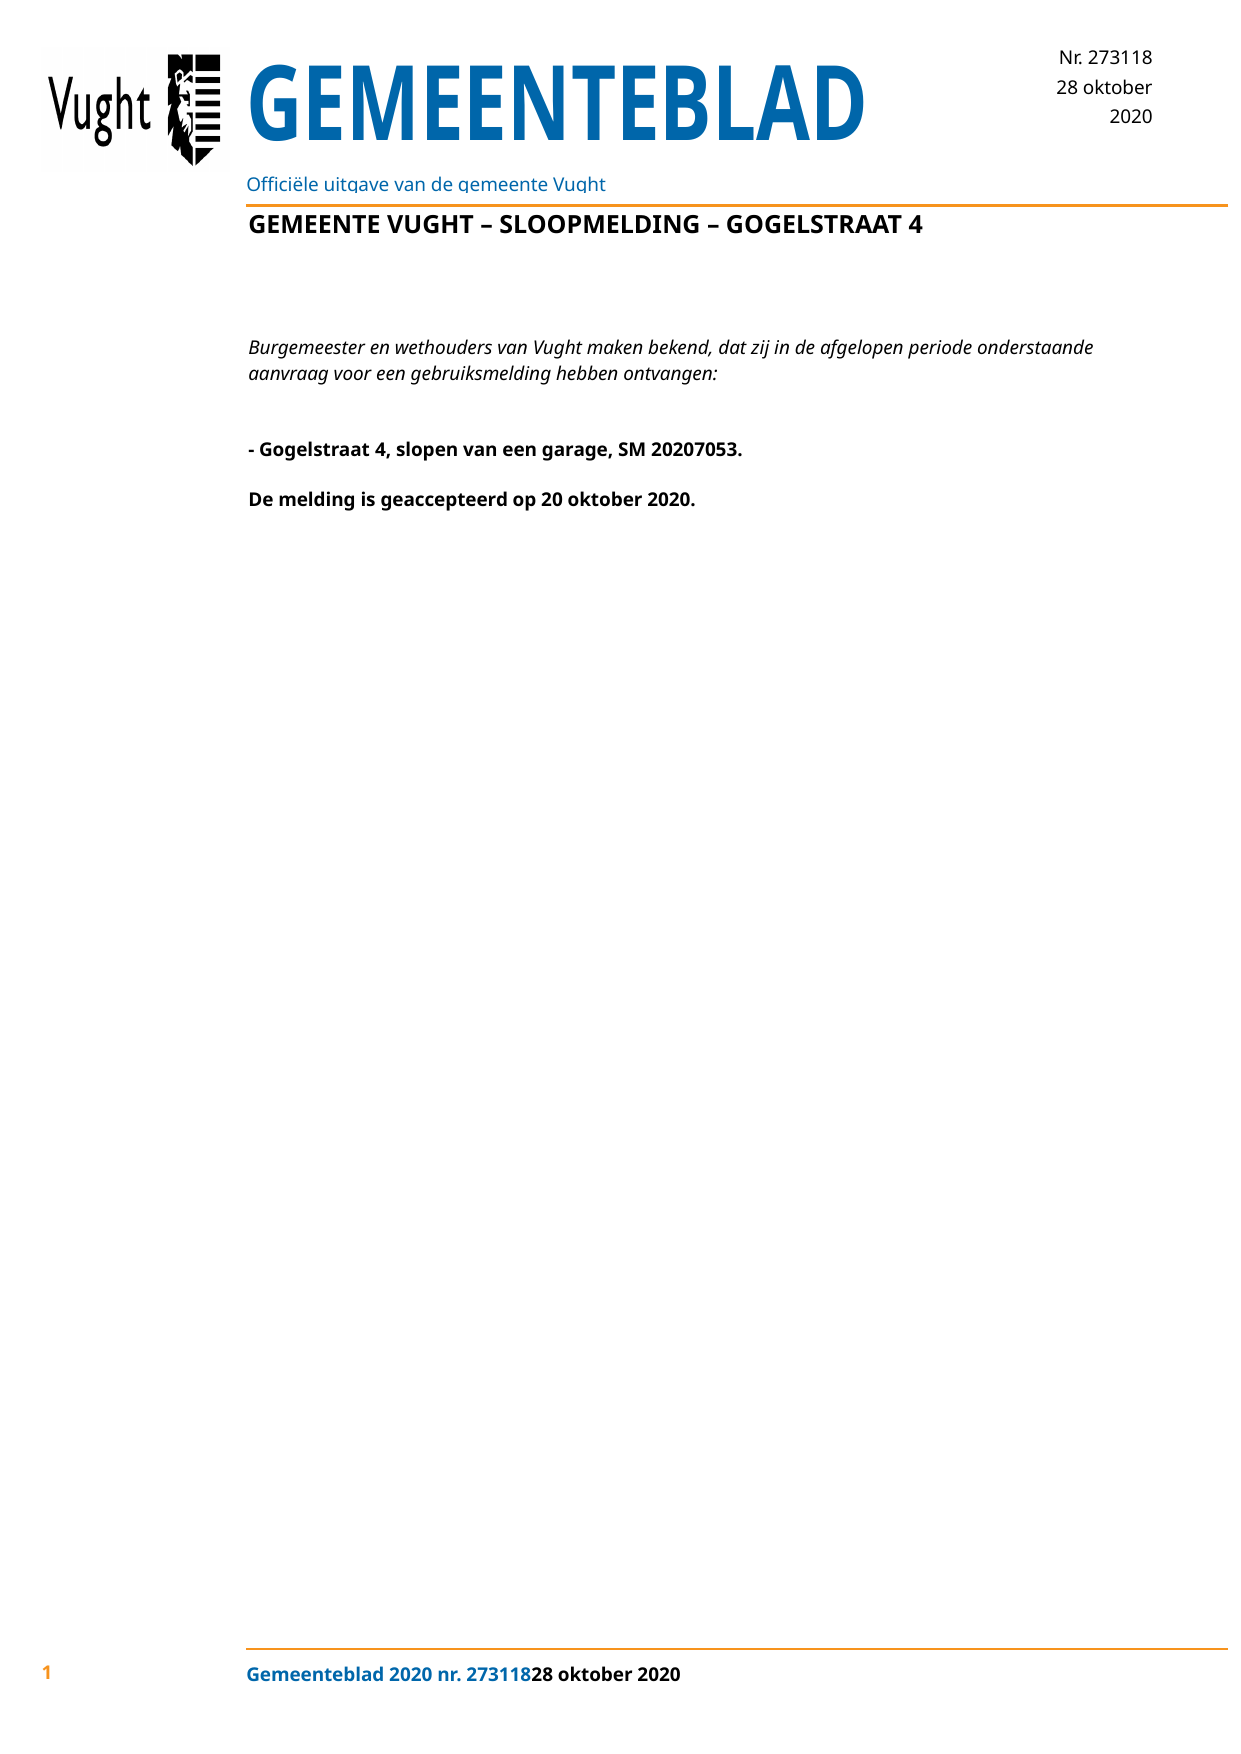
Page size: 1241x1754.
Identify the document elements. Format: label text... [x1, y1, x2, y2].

text GEMEENTE VUGHT – SLOOPMELDING – GOGELSTRAAT 4 [248, 207, 1152, 241]
text Burgemeester en wethouders van Vught maken bekend, dat zij in de afgelopen periode onderstaande aanvraag voor een gebruiksmelding hebben ontvangen: [248, 334, 1152, 386]
text De melding is geaccepteerd op 20 oktober 2020. [248, 487, 1152, 512]
picture [41, 47, 231, 172]
text - Gogelstraat 4, slopen van een garage, SM 20207053. [248, 436, 1152, 462]
